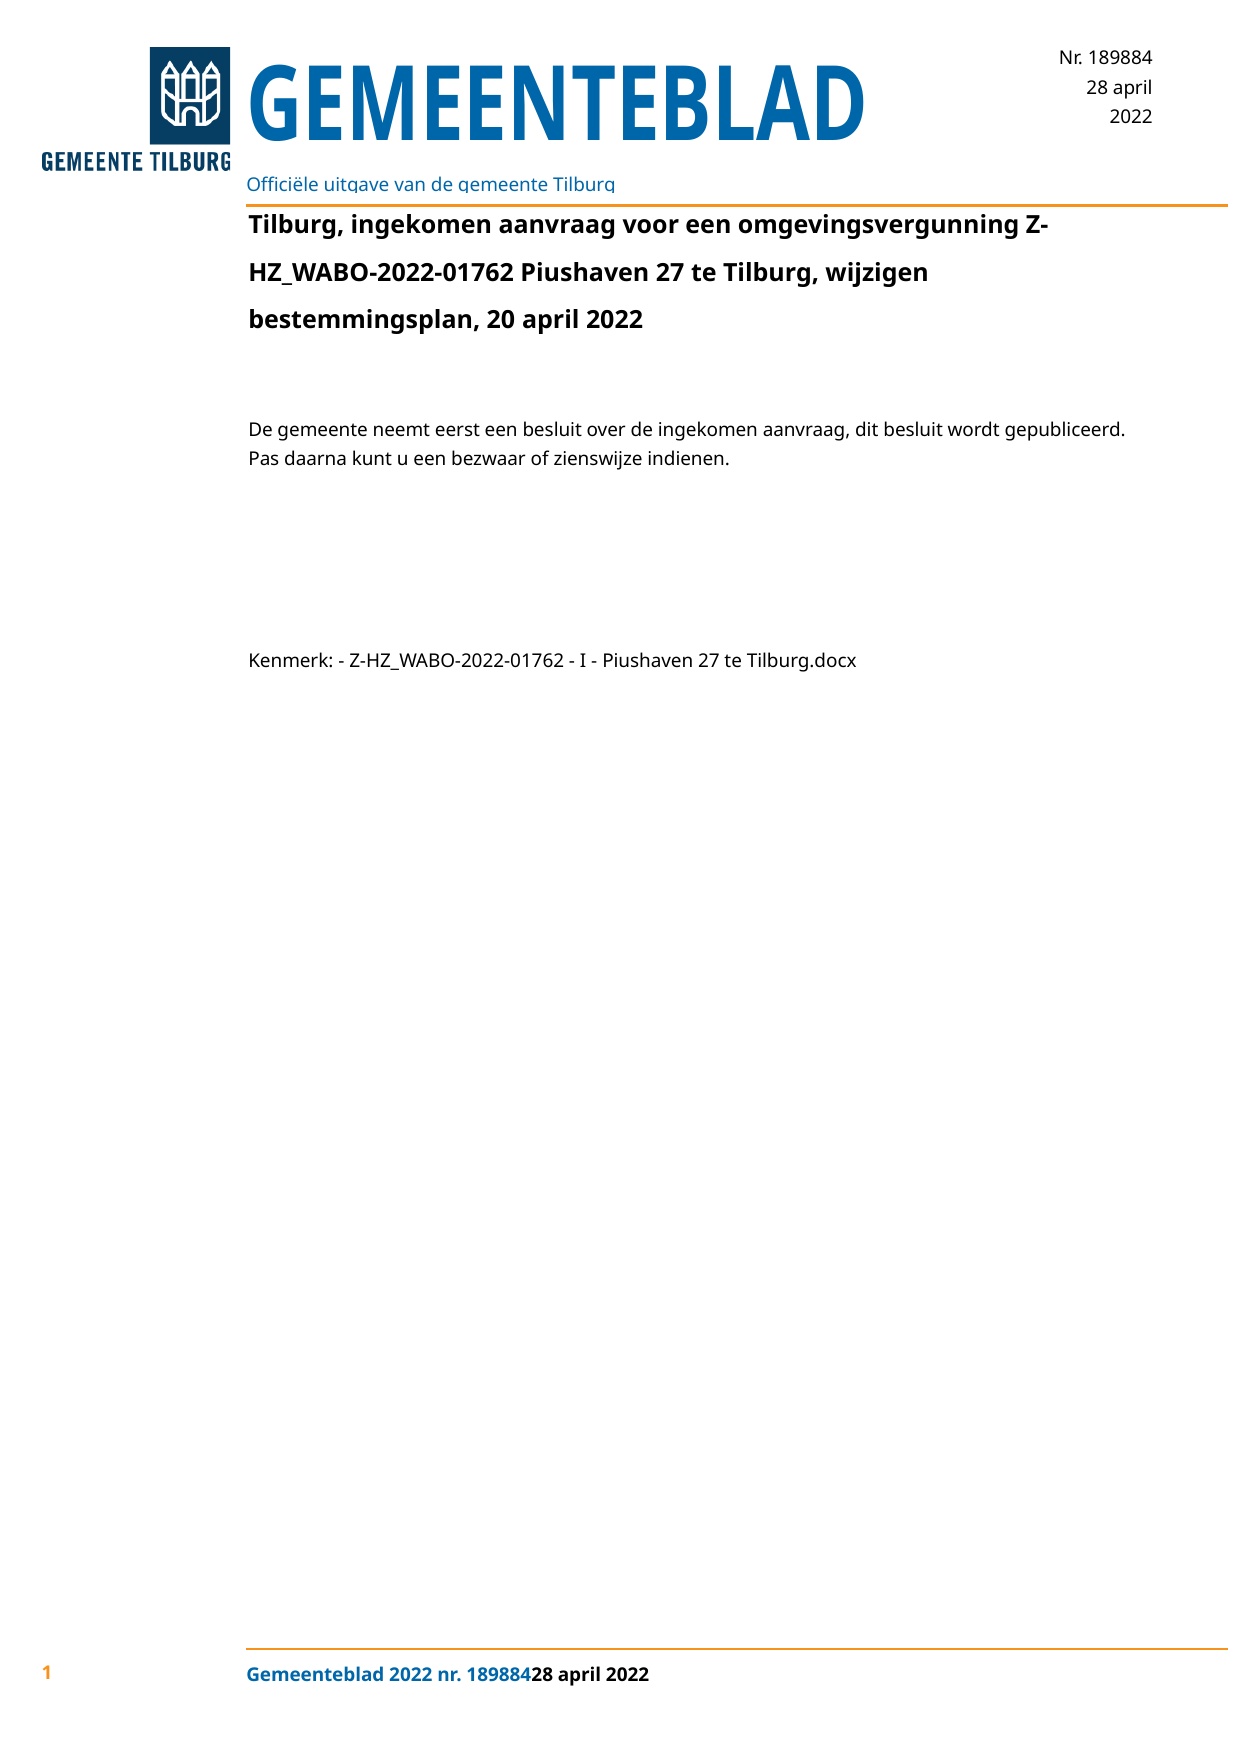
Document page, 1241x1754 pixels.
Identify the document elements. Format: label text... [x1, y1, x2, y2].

text De gemeente neemt eerst een besluit over de ingekomen aanvraag, dit besluit wordt gepubliceerd. Pas daarna kunt u een bezwaar of zienswijze indienen. [248, 416, 1152, 471]
picture [41, 47, 231, 172]
text Kenmerk: - Z-HZ_WABO-2022-01762 - I - Piushaven 27 te Tilburg.docx [248, 647, 1152, 673]
text Tilburg, ingekomen aanvraag voor een omgevingsvergunning Z-HZ_WABO-2022-01762 Piushaven 27 te Tilburg, wijzigen bestemmingsplan, 20 april 2022 [248, 207, 1152, 336]
